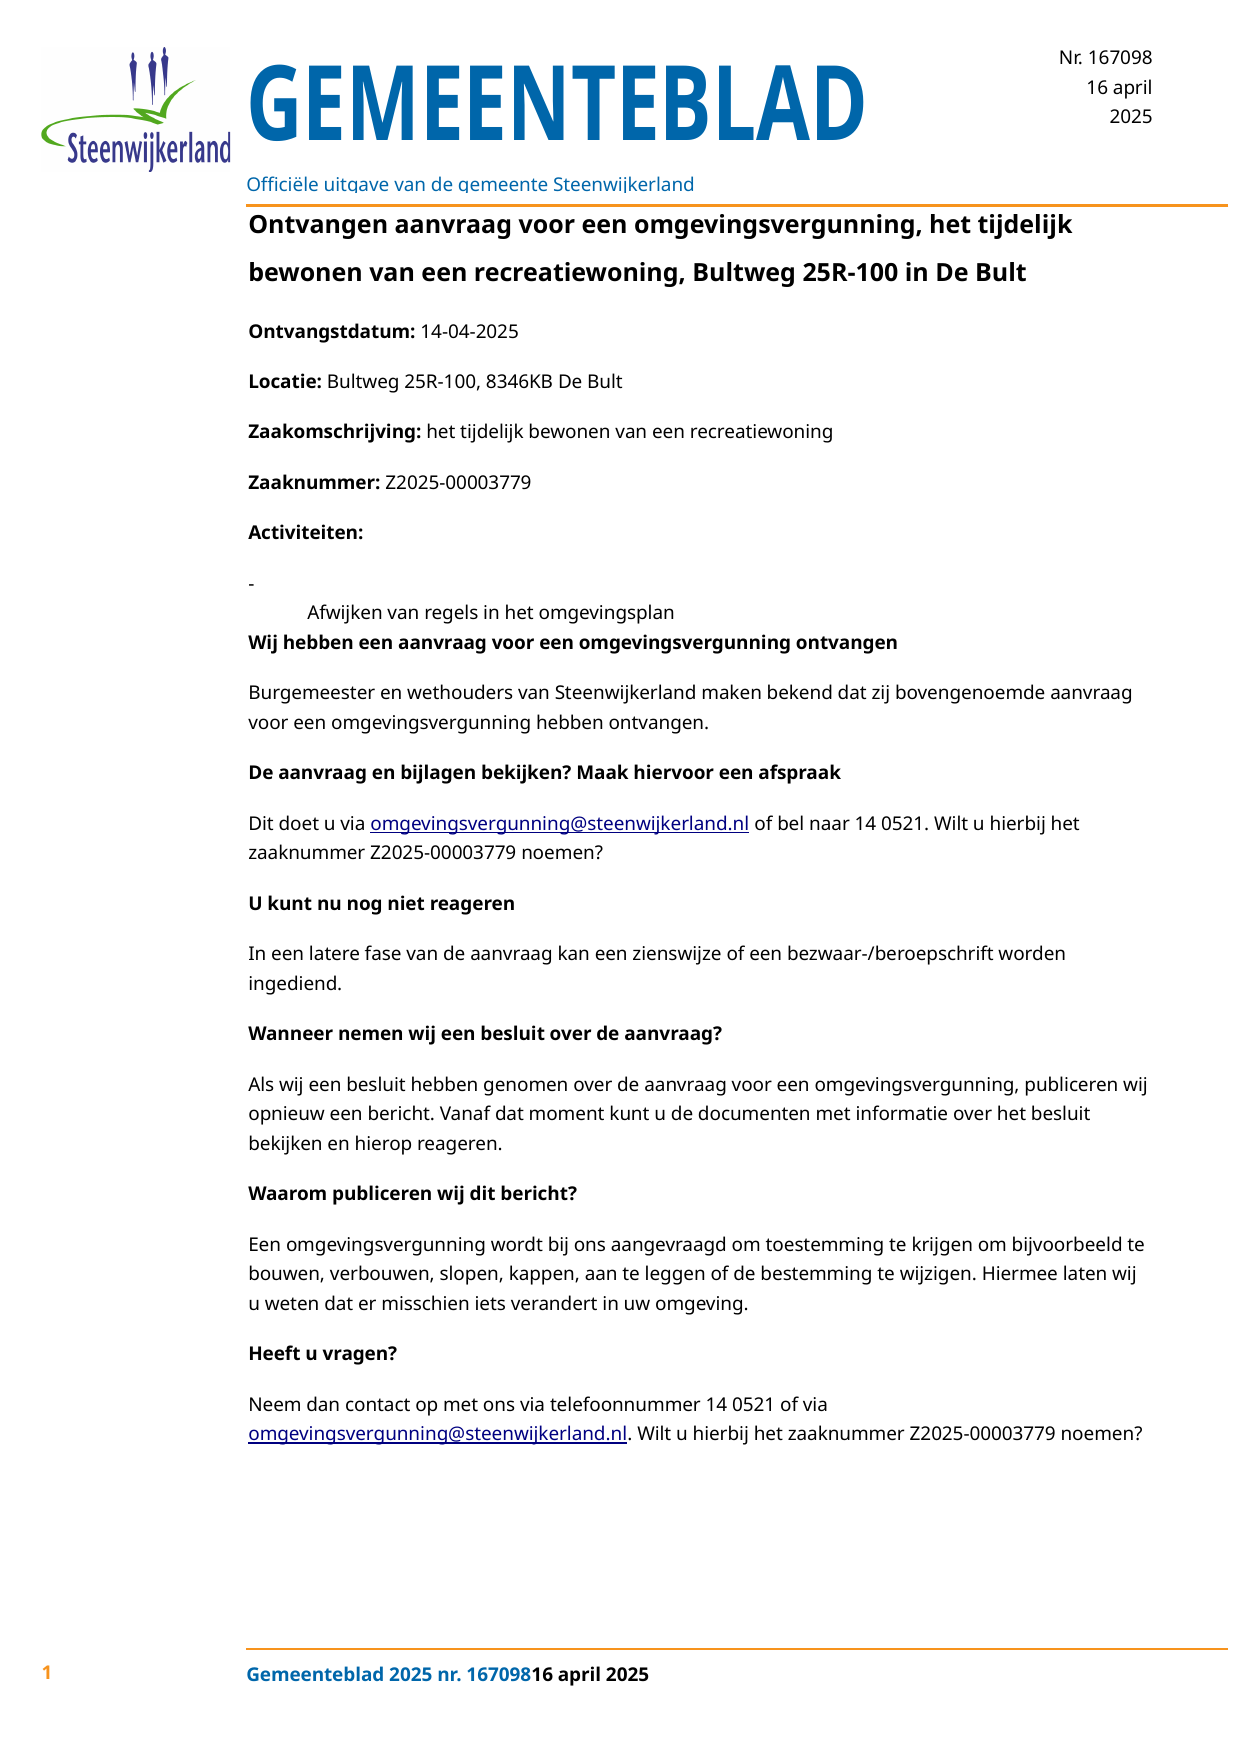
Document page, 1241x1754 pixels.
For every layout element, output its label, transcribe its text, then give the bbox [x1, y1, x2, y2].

text De aanvraag en bijlagen bekijken? Maak hiervoor een afspraak [248, 759, 1152, 785]
text Locatie: Bultweg 25R-100, 8346KB De Bult [248, 368, 1152, 394]
text In een latere fase van de aanvraag kan een zienswijze of een bezwaar-/beroepschrift worden ingediend. [248, 940, 1152, 996]
text Wij hebben een aanvraag voor een omgevingsvergunning ontvangen [248, 629, 1152, 655]
text Dit doet u via omgevingsvergunning@steenwijkerland.nl of bel naar 14 0521. Wilt u hierbij het zaaknummer Z2025-00003779 noemen? [248, 810, 1152, 865]
text Als wij een besluit hebben genomen over de aanvraag voor een omgevingsvergunning, publiceren wij opnieuw een bericht. Vanaf dat moment kunt u de documenten met informatie over het besluit bekijken en hierop reageren. [248, 1071, 1152, 1156]
text Waarom publiceren wij dit bericht? [248, 1180, 1152, 1206]
text Burgemeester en wethouders van Steenwijkerland maken bekend dat zij bovengenoemde aanvraag voor een omgevingsvergunning hebben ontvangen. [248, 679, 1152, 735]
text Een omgevingsvergunning wordt bij ons aangevraagd om toestemming te krijgen om bijvoorbeeld te bouwen, verbouwen, slopen, kappen, aan te leggen of de bestemming te wijzigen. Hiermee laten wij u weten dat er misschien iets verandert in uw omgeving. [248, 1231, 1152, 1316]
list Afwijken van regels in het omgevingsplan [248, 599, 1152, 625]
text Wanneer nemen wij een besluit over de aanvraag? [248, 1020, 1152, 1046]
text Heeft u vragen? [248, 1340, 1152, 1366]
text Ontvangen aanvraag voor een omgevingsvergunning, het tijdelijk bewonen van een recreatiewoning, Bultweg 25R-100 in De Bult [248, 207, 1152, 288]
text U kunt nu nog niet reageren [248, 890, 1152, 916]
text Activiteiten: [248, 519, 1152, 545]
text Zaakomschrijving: het tijdelijk bewonen van een recreatiewoning [248, 419, 1152, 444]
picture [41, 47, 231, 172]
text Ontvangstdatum: 14-04-2025 [248, 318, 1152, 344]
text Zaaknummer: Z2025-00003779 [248, 469, 1152, 495]
text Neem dan contact op met ons via telefoonnummer 14 0521 of via omgevingsvergunning@steenwijkerland.nl. Wilt u hierbij het zaaknummer Z2025-00003779 noemen? [248, 1391, 1152, 1446]
